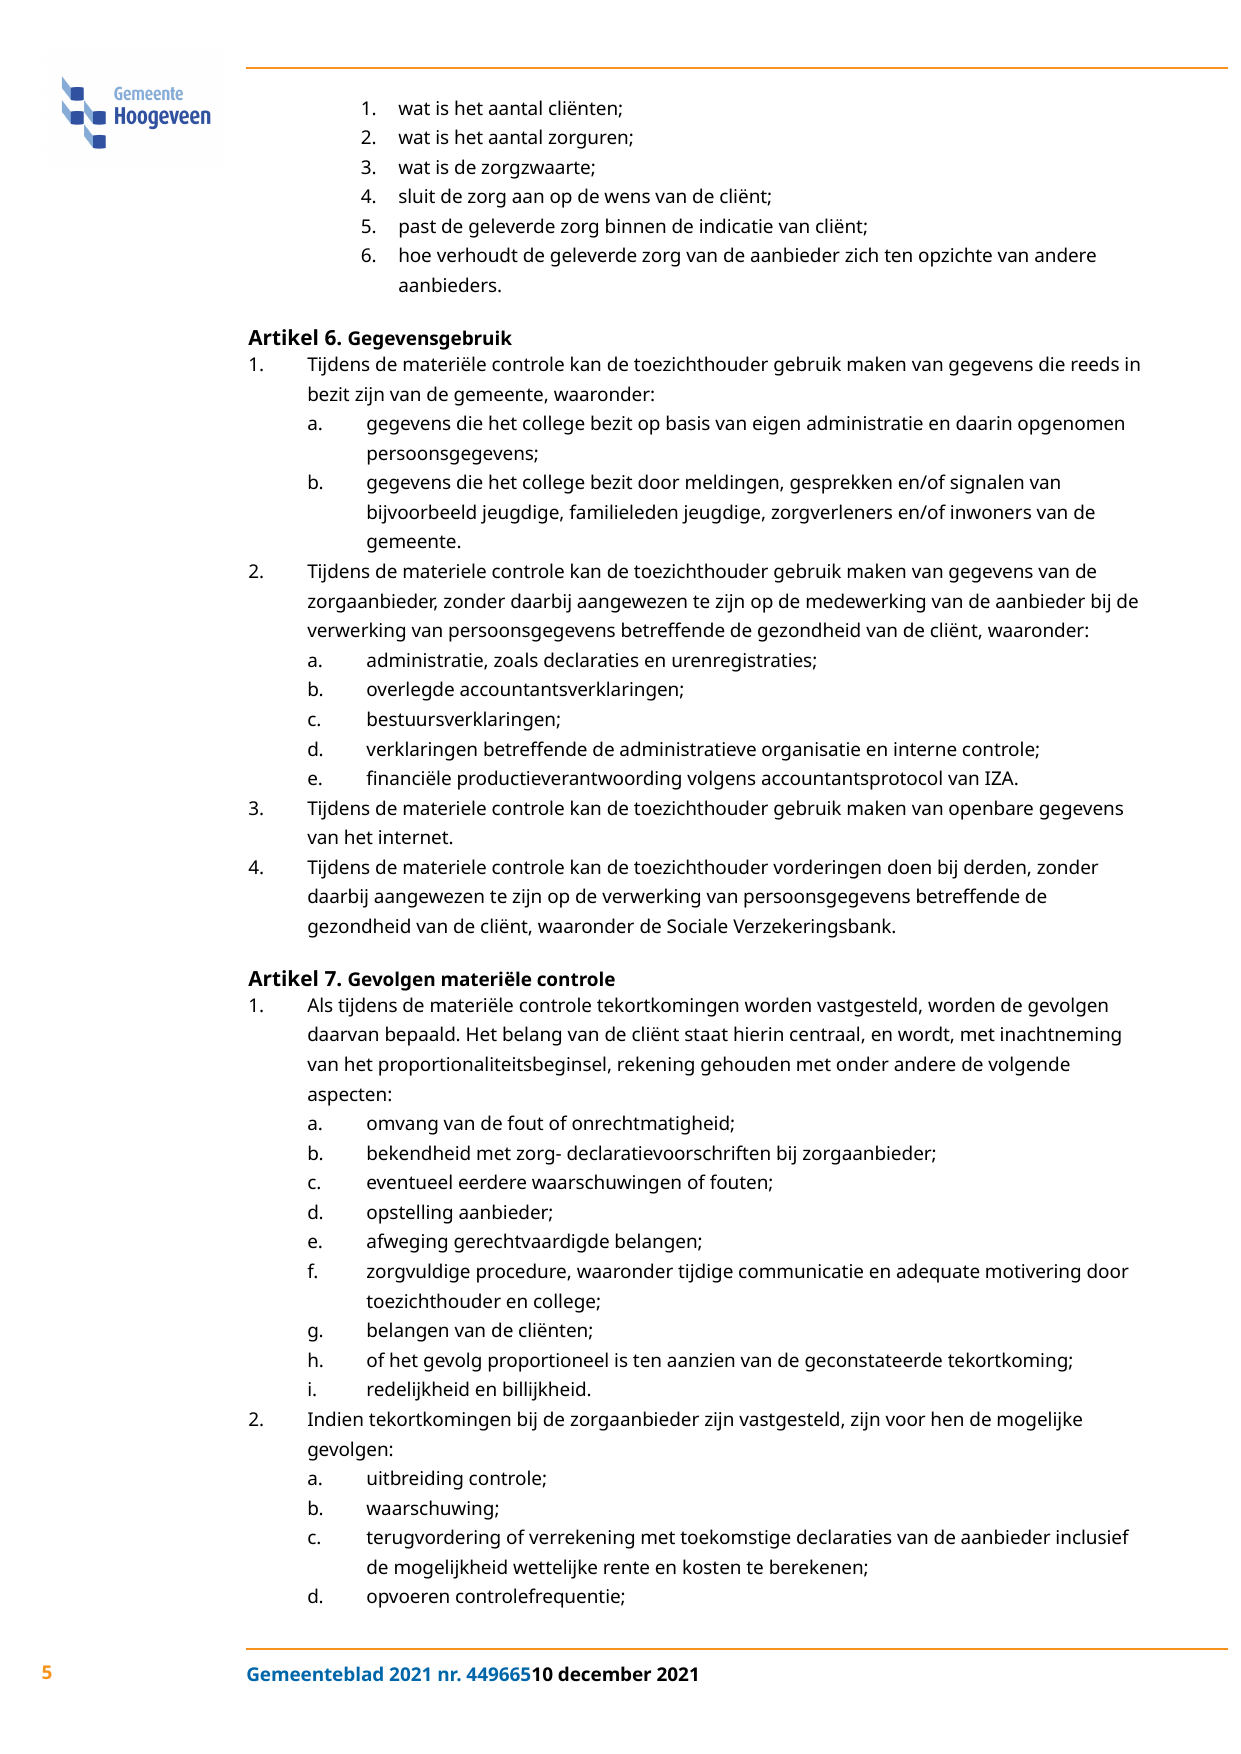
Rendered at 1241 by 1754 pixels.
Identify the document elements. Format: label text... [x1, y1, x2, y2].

list Tijdens de materiële controle kan de toezichthouder gebruik maken van gegevens die reeds in bezit zijn van de gemeente, waaronder: [248, 351, 1152, 406]
list opstelling aanbieder; [307, 1199, 1152, 1225]
list uitbreiding controle; [307, 1465, 1152, 1491]
list financiële productieverantwoording volgens accountantsprotocol van IZA. [307, 765, 1152, 791]
list hoe verhoudt de geleverde zorg van de aanbieder zich ten opzichte van andere aanbieders. [361, 243, 1152, 298]
list redelijkheid en billijkheid. [307, 1377, 1152, 1402]
list Tijdens de materiele controle kan de toezichthouder vorderingen doen bij derden, zonder daarbij aangewezen te zijn op de verwerking van persoonsgegevens betreffende de gezondheid van de cliënt, waaronder de Sociale Verzekeringsbank. [248, 854, 1152, 939]
list gegevens die het college bezit op basis van eigen administratie en daarin opgenomen persoonsgegevens; [307, 410, 1152, 466]
text Artikel 6. Gegevensgebruik [248, 323, 1152, 351]
picture [41, 47, 231, 172]
list omvang van de fout of onrechtmatigheid; [307, 1110, 1152, 1136]
text Artikel 7. Gevolgen materiële controle [248, 964, 1152, 992]
list Tijdens de materiele controle kan de toezichthouder gebruik maken van openbare gegevens van het internet. [248, 795, 1152, 850]
list afweging gerechtvaardigde belangen; [307, 1229, 1152, 1254]
list Tijdens de materiele controle kan de toezichthouder gebruik maken van gegevens van de zorgaanbieder, zonder daarbij aangewezen te zijn op de medewerking van de aanbieder bij de verwerking van persoonsgegevens betreffende de gezondheid van de cliënt, waaronder: [248, 558, 1152, 643]
list administratie, zoals declaraties en urenregistraties; [307, 647, 1152, 673]
list bestuursverklaringen; [307, 706, 1152, 732]
list zorgvuldige procedure, waaronder tijdige communicatie en adequate motivering door toezichthouder en college; [307, 1258, 1152, 1314]
list wat is het aantal zorguren; [361, 124, 1152, 150]
list Indien tekortkomingen bij de zorgaanbieder zijn vastgesteld, zijn voor hen de mogelijke gevolgen: [248, 1406, 1152, 1462]
list wat is de zorgzwaarte; [361, 154, 1152, 180]
list bekendheid met zorg- declaratievoorschriften bij zorgaanbieder; [307, 1140, 1152, 1166]
list past de geleverde zorg binnen de indicatie van cliënt; [361, 213, 1152, 239]
list waarschuwing; [307, 1495, 1152, 1521]
list verklaringen betreffende de administratieve organisatie en interne controle; [307, 736, 1152, 761]
list wat is het aantal cliënten; [361, 95, 1152, 121]
list sluit de zorg aan op de wens van de cliënt; [361, 183, 1152, 209]
list of het gevolg proportioneel is ten aanzien van de geconstateerde tekortkoming; [307, 1347, 1152, 1373]
list opvoeren controlefrequentie; [307, 1584, 1152, 1609]
list overlegde accountantsverklaringen; [307, 677, 1152, 702]
list gegevens die het college bezit door meldingen, gesprekken en/of signalen van bijvoorbeeld jeugdige, familieleden jeugdige, zorgverleners en/of inwoners van de gemeente. [307, 469, 1152, 554]
list eventueel eerdere waarschuwingen of fouten; [307, 1169, 1152, 1195]
list Als tijdens de materiële controle tekortkomingen worden vastgesteld, worden de gevolgen daarvan bepaald. Het belang van de cliënt staat hierin centraal, en wordt, met inachtneming van het proportionaliteitsbeginsel, rekening gehouden met onder andere de volgende aspecten: [248, 992, 1152, 1107]
list belangen van de cliënten; [307, 1317, 1152, 1343]
list terugvordering of verrekening met toekomstige declaraties van de aanbieder inclusief de mogelijkheid wettelijke rente en kosten te berekenen; [307, 1524, 1152, 1580]
